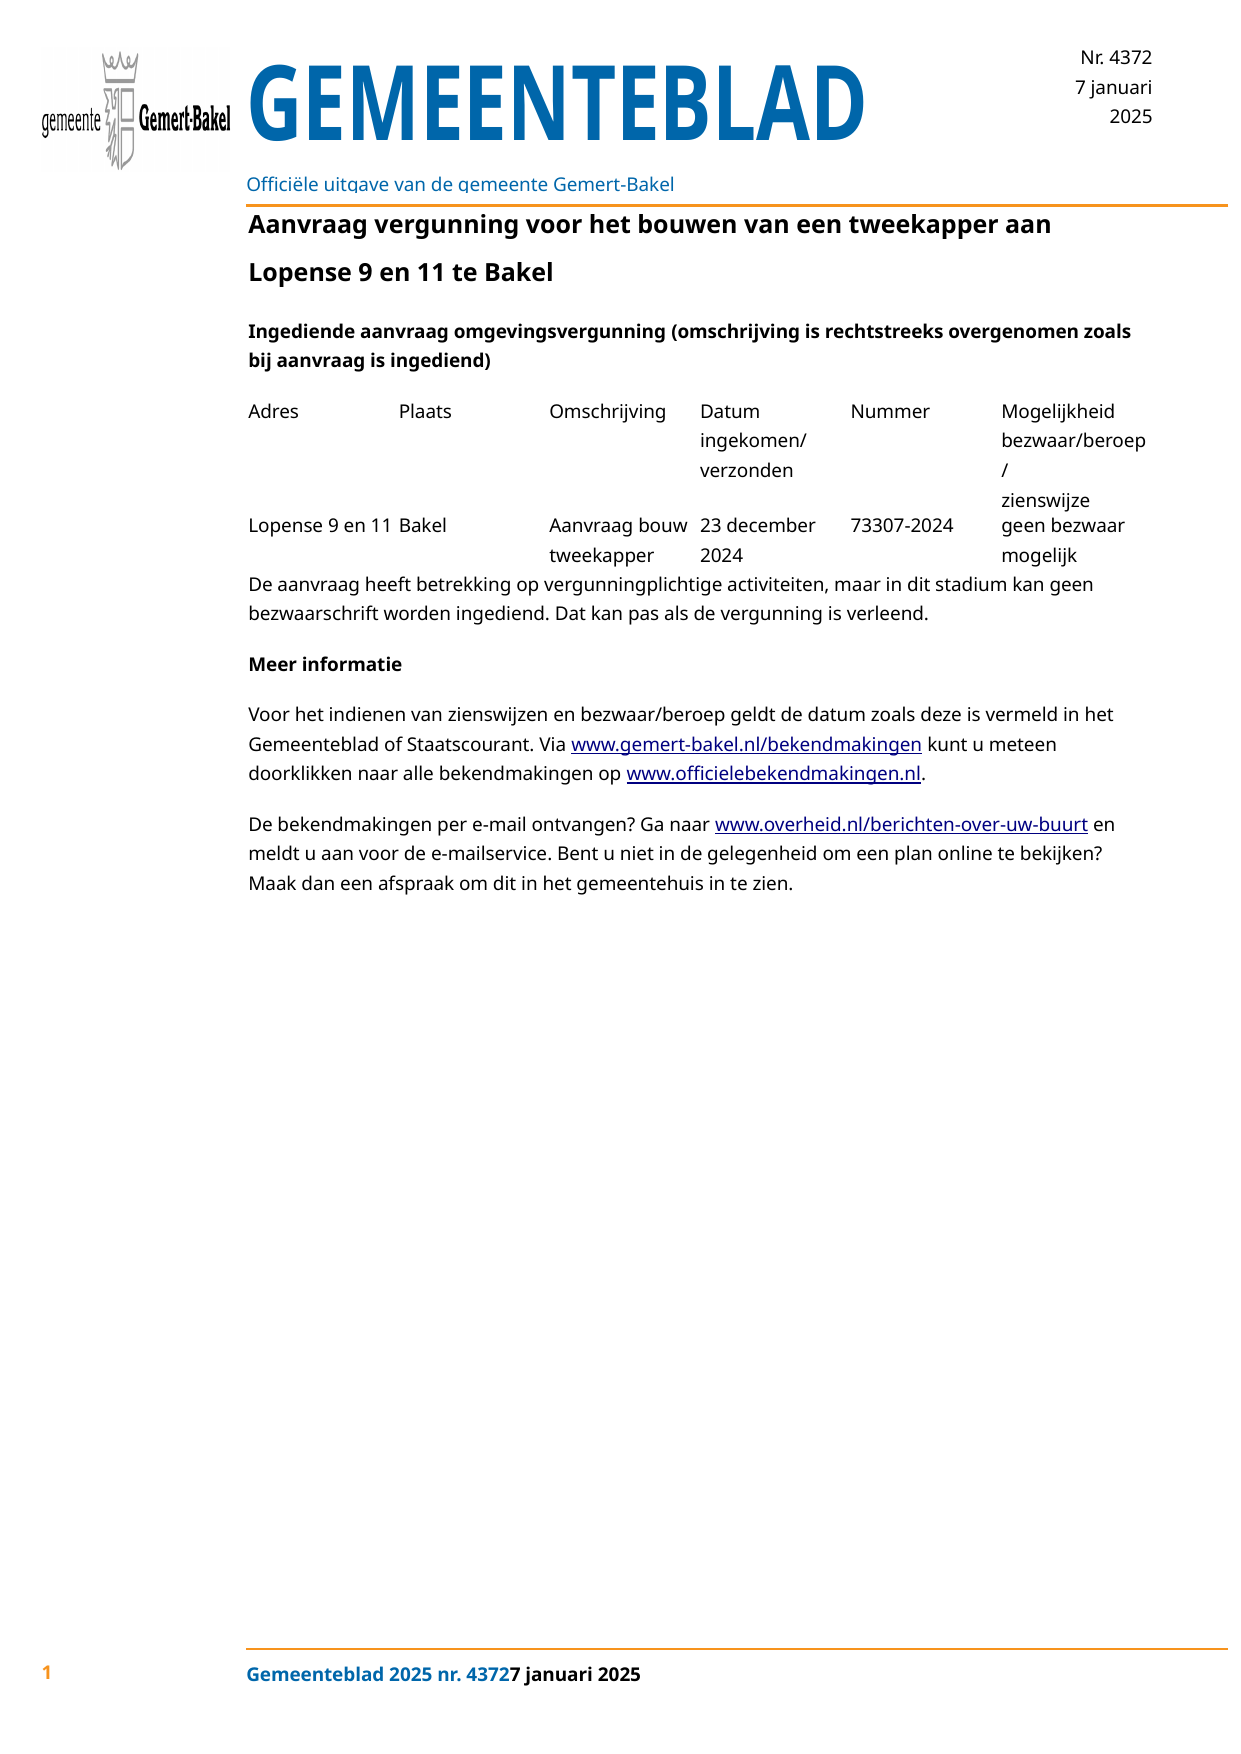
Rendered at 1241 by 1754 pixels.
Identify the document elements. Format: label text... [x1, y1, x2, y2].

text Meer informatie [248, 651, 1152, 677]
picture [41, 47, 231, 172]
table_header Adres [248, 398, 398, 512]
table_cell 73307-2024 [850, 513, 1001, 568]
table_header Plaats [399, 398, 549, 512]
text Aanvraag vergunning voor het bouwen van een tweekapper aan Lopense 9 en 11 te Bakel [248, 207, 1152, 288]
text Voor het indienen van zienswijzen en bezwaar/beroep geldt de datum zoals deze is vermeld in het Gemeenteblad of Staatscourant. Via www.gemert-bakel.nl/bekendmakingen kunt u meteen doorklikken naar alle bekendmakingen op www.officielebekendmakingen.nl. [248, 701, 1152, 786]
table_cell Aanvraag bouw tweekapper [549, 513, 700, 568]
text De bekendmakingen per e-mail ontvangen? Ga naar www.overheid.nl/berichten-over-uw-buurt en meldt u aan voor de e-mailservice. Bent u niet in de gelegenheid om een plan online te bekijken? Maak dan een afspraak om dit in het gemeentehuis in te zien. [248, 811, 1152, 896]
table_cell Lopense 9 en 11 [248, 513, 398, 568]
table_header Datum ingekomen/ verzonden [700, 398, 850, 512]
table_header Omschrijving [549, 398, 700, 512]
text De aanvraag heeft betrekking op vergunningplichtige activiteiten, maar in dit stadium kan geen bezwaarschrift worden ingediend. Dat kan pas als de vergunning is verleend. [248, 571, 1152, 626]
table_cell Bakel [399, 513, 549, 568]
table_header Mogelijkheid bezwaar/beroep/ zienswijze [1001, 398, 1152, 512]
table_cell geen bezwaar mogelijk [1001, 513, 1152, 568]
table_cell 23 december 2024 [700, 513, 850, 568]
table_header Nummer [850, 398, 1001, 512]
text Ingediende aanvraag omgevingsvergunning (omschrijving is rechtstreeks overgenomen zoals bij aanvraag is ingediend) [248, 318, 1152, 373]
